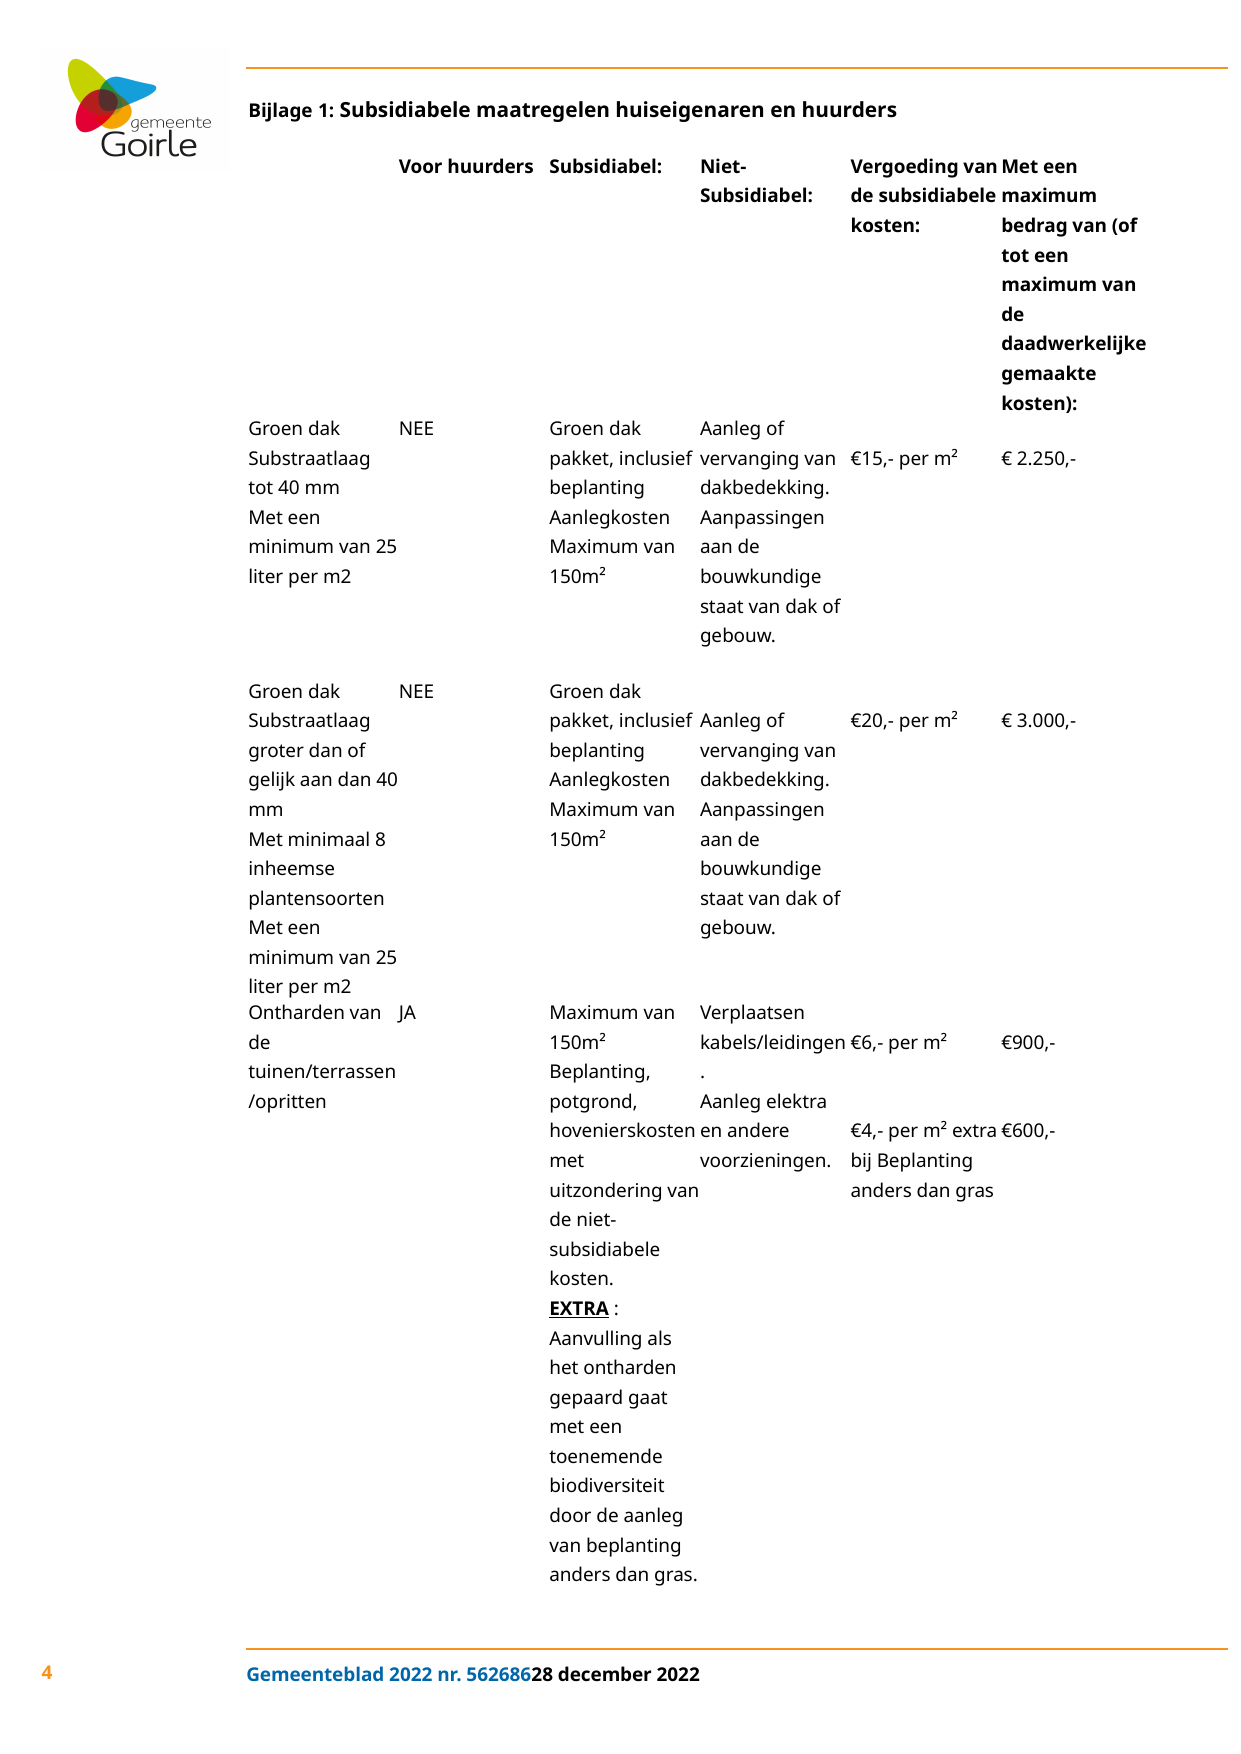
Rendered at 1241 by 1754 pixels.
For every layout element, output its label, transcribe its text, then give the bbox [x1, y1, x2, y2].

table_cell Groen dak Substraatlaag tot 40 mm Met een minimum van 25 liter per m2 [248, 415, 398, 678]
table_cell Aanleg of vervanging van dakbedekking. Aanpassingen aan de bouwkundige staat van dak of gebouw. [700, 415, 850, 678]
table_cell Maximum van 150m² Beplanting, potgrond, hovenierskosten met uitzondering van de niet-subsidiabele kosten. EXTRA : Aanvulling als het ontharden gepaard gaat met een toenemende biodiversiteit door de aanleg van beplanting anders dan gras. [549, 999, 700, 1587]
table_header Met een maximum bedrag van (of tot een maximum van de daadwerkelijke gemaakte kosten): [1001, 153, 1152, 415]
table_cell € 2.250,- [1001, 415, 1152, 678]
table_cell Ontharden van de tuinen/terrassen/opritten [248, 999, 398, 1587]
table_cell €15,- per m² [850, 415, 1001, 678]
table_cell Groen dak pakket, inclusief beplanting Aanlegkosten Maximum van 150m² [549, 415, 700, 678]
table_cell €6,- per m² €4,- per m² extra bij Beplanting anders dan gras [850, 999, 1001, 1587]
table_cell NEE [399, 415, 549, 678]
table_cell Aanleg of vervanging van dakbedekking. Aanpassingen aan de bouwkundige staat van dak of gebouw. [700, 678, 850, 999]
table_cell Verplaatsen kabels/leidingen. Aanleg elektra en andere voorzieningen. [700, 999, 850, 1587]
table_cell JA [399, 999, 549, 1587]
table_cell €900,- €600,- [1001, 999, 1152, 1587]
table_header [248, 153, 398, 415]
table_header Niet-Subsidiabel: [700, 153, 850, 415]
text Bijlage 1: Subsidiabele maatregelen huiseigenaren en huurders [248, 95, 1152, 123]
table_cell € 3.000,- [1001, 678, 1152, 999]
table_cell NEE [399, 678, 549, 999]
table_cell Groen dak Substraatlaag groter dan of gelijk aan dan 40 mm Met minimaal 8 inheemse plantensoorten Met een minimum van 25 liter per m2 [248, 678, 398, 999]
table_header Voor huurders [399, 153, 549, 415]
table_header Subsidiabel: [549, 153, 700, 415]
table_cell €20,- per m² [850, 678, 1001, 999]
table_cell Groen dak pakket, inclusief beplanting Aanlegkosten Maximum van 150m² [549, 678, 700, 999]
picture [41, 47, 231, 172]
table_header Vergoeding van de subsidiabele kosten: [850, 153, 1001, 415]
